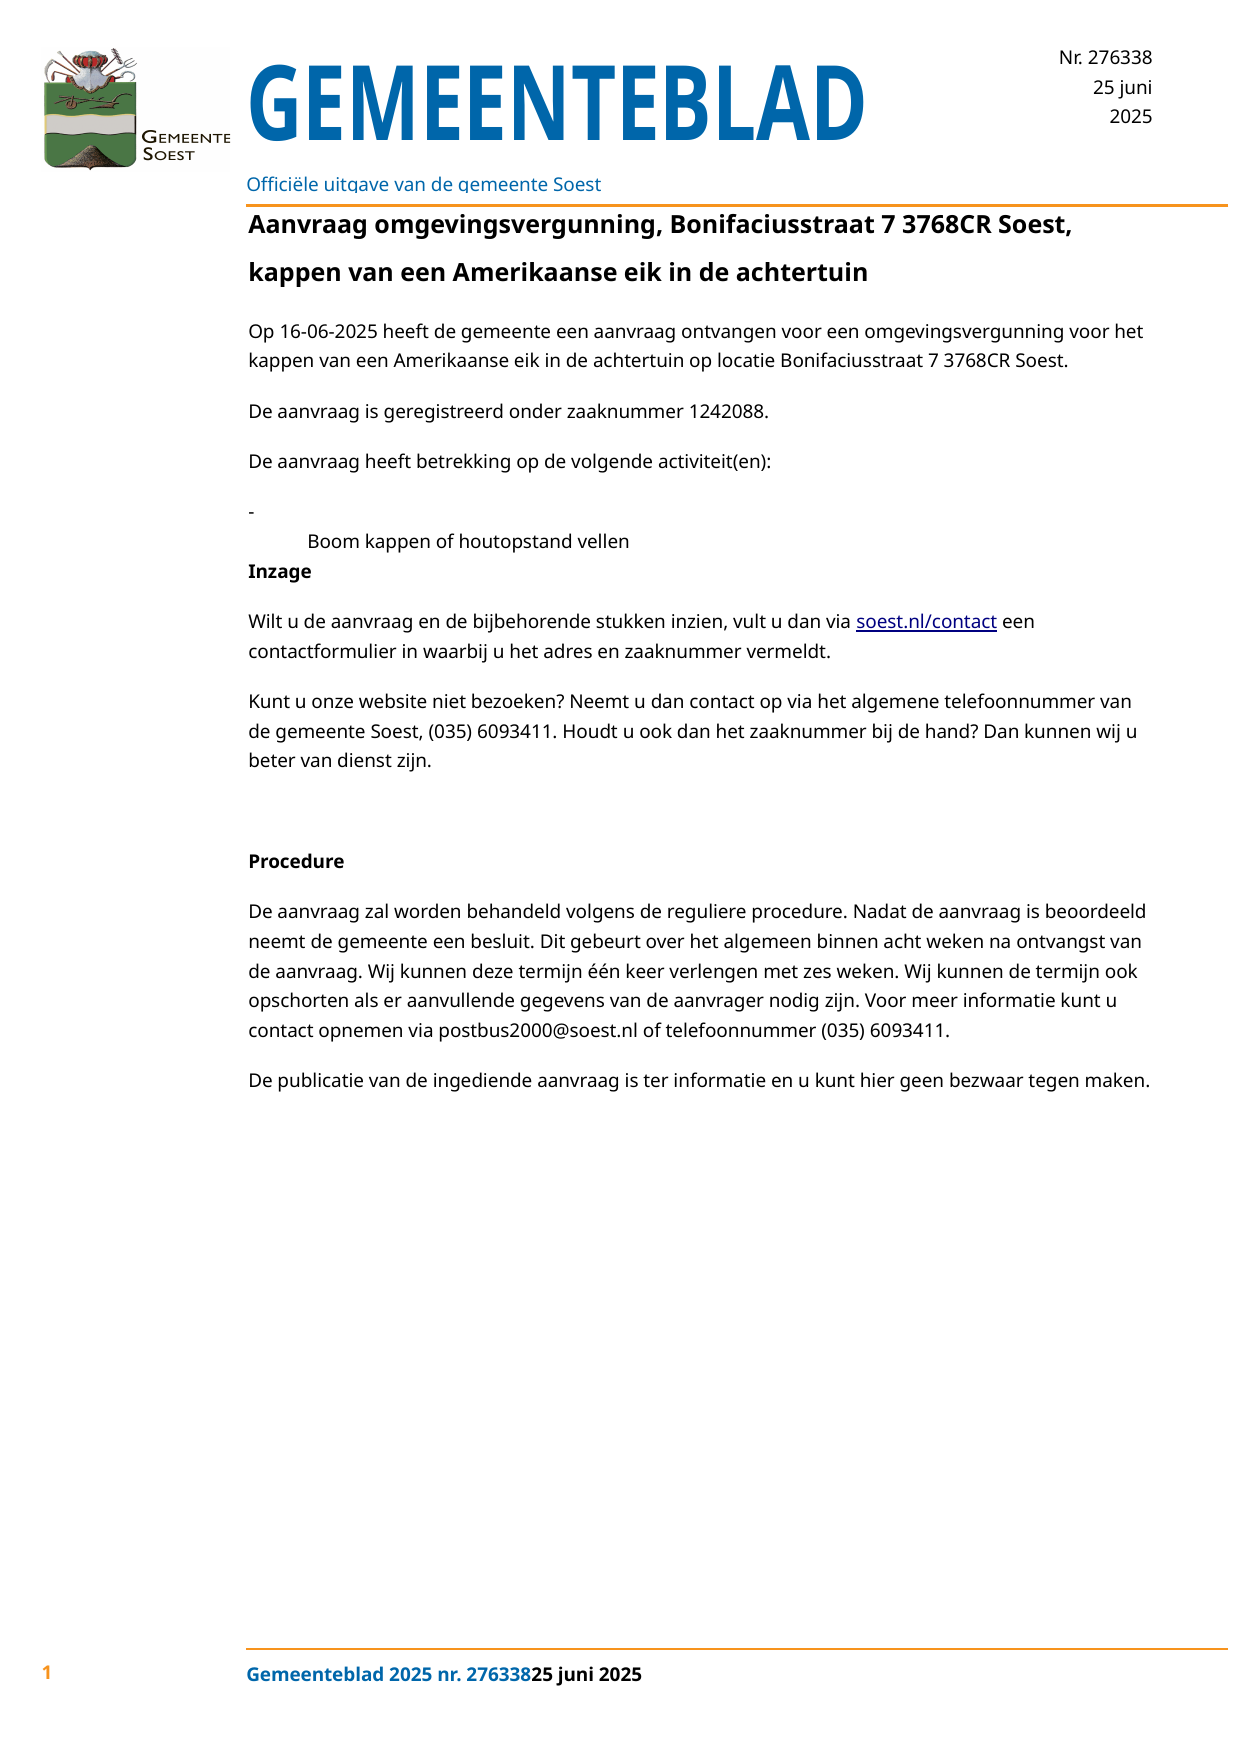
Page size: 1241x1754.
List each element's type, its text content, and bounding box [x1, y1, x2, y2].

text Kunt u onze website niet bezoeken? Neemt u dan contact op via het algemene telefoonnummer van de gemeente Soest, (035) 6093411. Houdt u ook dan het zaaknummer bij de hand? Dan kunnen wij u beter van dienst zijn. [248, 688, 1152, 773]
picture [41, 47, 231, 172]
text Op 16-06-2025 heeft de gemeente een aanvraag ontvangen voor een omgevingsvergunning voor het kappen van een Amerikaanse eik in de achtertuin op locatie Bonifaciusstraat 7 3768CR Soest. [248, 318, 1152, 373]
text De aanvraag heeft betrekking op de volgende activiteit(en): [248, 448, 1152, 474]
text De publicatie van de ingediende aanvraag is ter informatie en u kunt hier geen bezwaar tegen maken. [248, 1067, 1152, 1093]
text Aanvraag omgevingsvergunning, Bonifaciusstraat 7 3768CR Soest, kappen van een Amerikaanse eik in de achtertuin [248, 207, 1152, 288]
text Procedure [248, 848, 1152, 874]
list Boom kappen of houtopstand vellen [248, 528, 1152, 554]
text De aanvraag zal worden behandeld volgens de reguliere procedure. Nadat de aanvraag is beoordeeld neemt de gemeente een besluit. Dit gebeurt over het algemeen binnen acht weken na ontvangst van de aanvraag. Wij kunnen deze termijn één keer verlengen met zes weken. Wij kunnen de termijn ook opschorten als er aanvullende gegevens van de aanvrager nodig zijn. Voor meer informatie kunt u contact opnemen via postbus2000@soest.nl of telefoonnummer (035) 6093411. [248, 899, 1152, 1043]
text Inzage [248, 558, 1152, 584]
text De aanvraag is geregistreerd onder zaaknummer 1242088. [248, 398, 1152, 424]
text Wilt u de aanvraag en de bijbehorende stukken inzien, vult u dan via soest.nl/contact een contactformulier in waarbij u het adres en zaaknummer vermeldt. [248, 608, 1152, 664]
